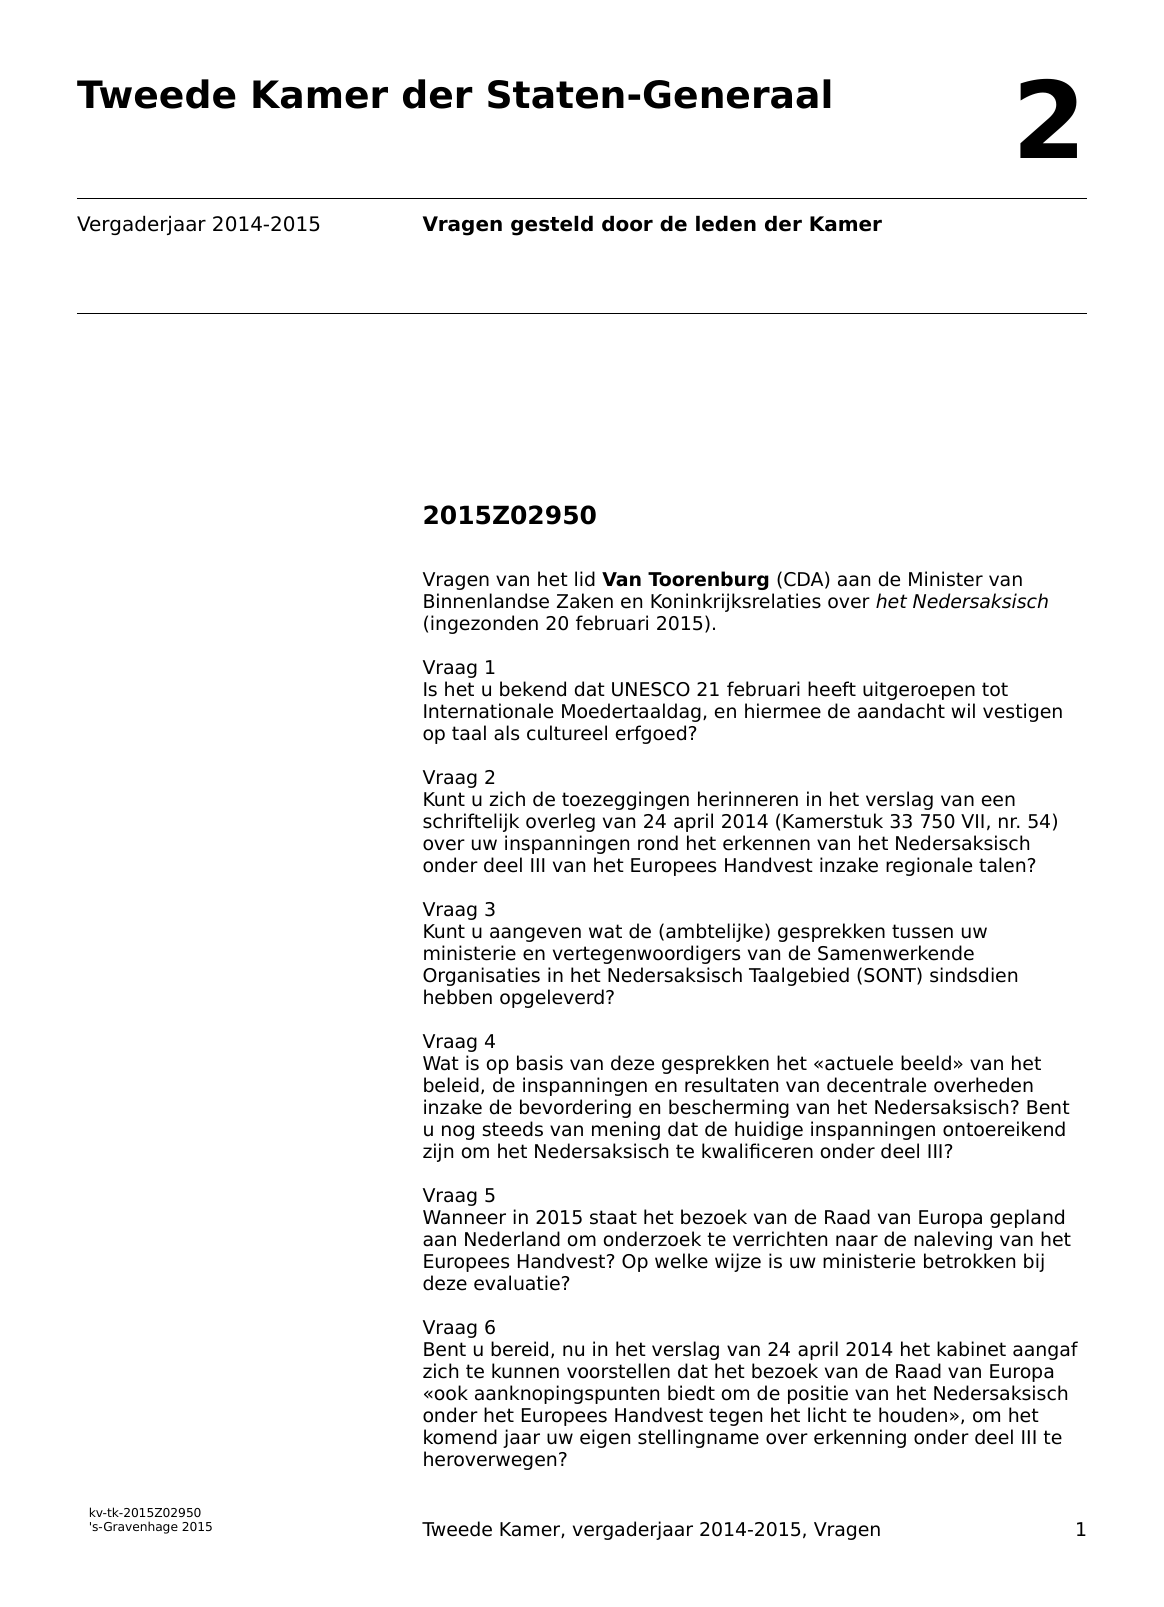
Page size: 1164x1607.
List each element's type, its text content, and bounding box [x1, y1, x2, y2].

text Wanneer in 2015 staat het bezoek van de Raad van Europa gepland aan Nederland om onderzoek te verrichten naar de naleving van het Europees Handvest? Op welke wijze is uw ministerie betrokken bij deze evaluatie? [422, 1207, 1087, 1295]
text Vragen van het lid Van Toorenburg (CDA) aan de Minister van Binnenlandse Zaken en Koninkrijksrelaties over het Nedersaksisch (ingezonden 20 februari 2015). [422, 569, 1087, 635]
table_cell Vergaderjaar 2014-2015 [77, 199, 422, 313]
text Is het u bekend dat UNESCO 21 februari heeft uitgeroepen tot Internationale Moedertaaldag, en hiermee de aandacht wil vestigen op taal als cultureel erfgoed? [422, 679, 1087, 745]
table_header 2 [886, 59, 1087, 198]
text Vraag 4 [422, 1031, 1087, 1053]
text Wat is op basis van deze gesprekken het «actuele beeld» van het beleid, de inspanningen en resultaten van decentrale overheden inzake de bevordering en bescherming van het Nedersaksisch? Bent u nog steeds van mening dat de huidige inspanningen ontoereikend zijn om het Nedersaksisch te kwalificeren onder deel III? [422, 1053, 1087, 1163]
text Vraag 3 [422, 899, 1087, 921]
text kv-tk-2015Z02950 [88, 1506, 323, 1520]
text Vraag 6 [422, 1317, 1087, 1339]
text 2015Z02950 [422, 501, 1087, 531]
text 's-Gravenhage 2015 [88, 1520, 323, 1534]
table_cell Vragen gesteld door de leden der Kamer [422, 199, 1087, 313]
text Vraag 5 [422, 1185, 1087, 1207]
text Kunt u zich de toezeggingen herinneren in het verslag van een schriftelijk overleg van 24 april 2014 (Kamerstuk 33 750 VII, nr. 54) over uw inspanningen rond het erkennen van het Nedersaksisch onder deel III van het Europees Handvest inzake regionale talen? [422, 789, 1087, 877]
text Vraag 2 [422, 767, 1087, 789]
text Kunt u aangeven wat de (ambtelijke) gesprekken tussen uw ministerie en vertegenwoordigers van de Samenwerkende Organisaties in het Nedersaksisch Taalgebied (SONT) sindsdien hebben opgeleverd? [422, 921, 1087, 1009]
text Bent u bereid, nu in het verslag van 24 april 2014 het kabinet aangaf zich te kunnen voorstellen dat het bezoek van de Raad van Europa «ook aanknopingspunten biedt om de positie van het Nedersaksisch onder het Europees Handvest tegen het licht te houden», om het komend jaar uw eigen stellingname over erkenning onder deel III te heroverwegen? [422, 1339, 1087, 1471]
table_header Tweede Kamer der Staten-Generaal [77, 59, 886, 198]
text Vraag 1 [422, 657, 1087, 679]
